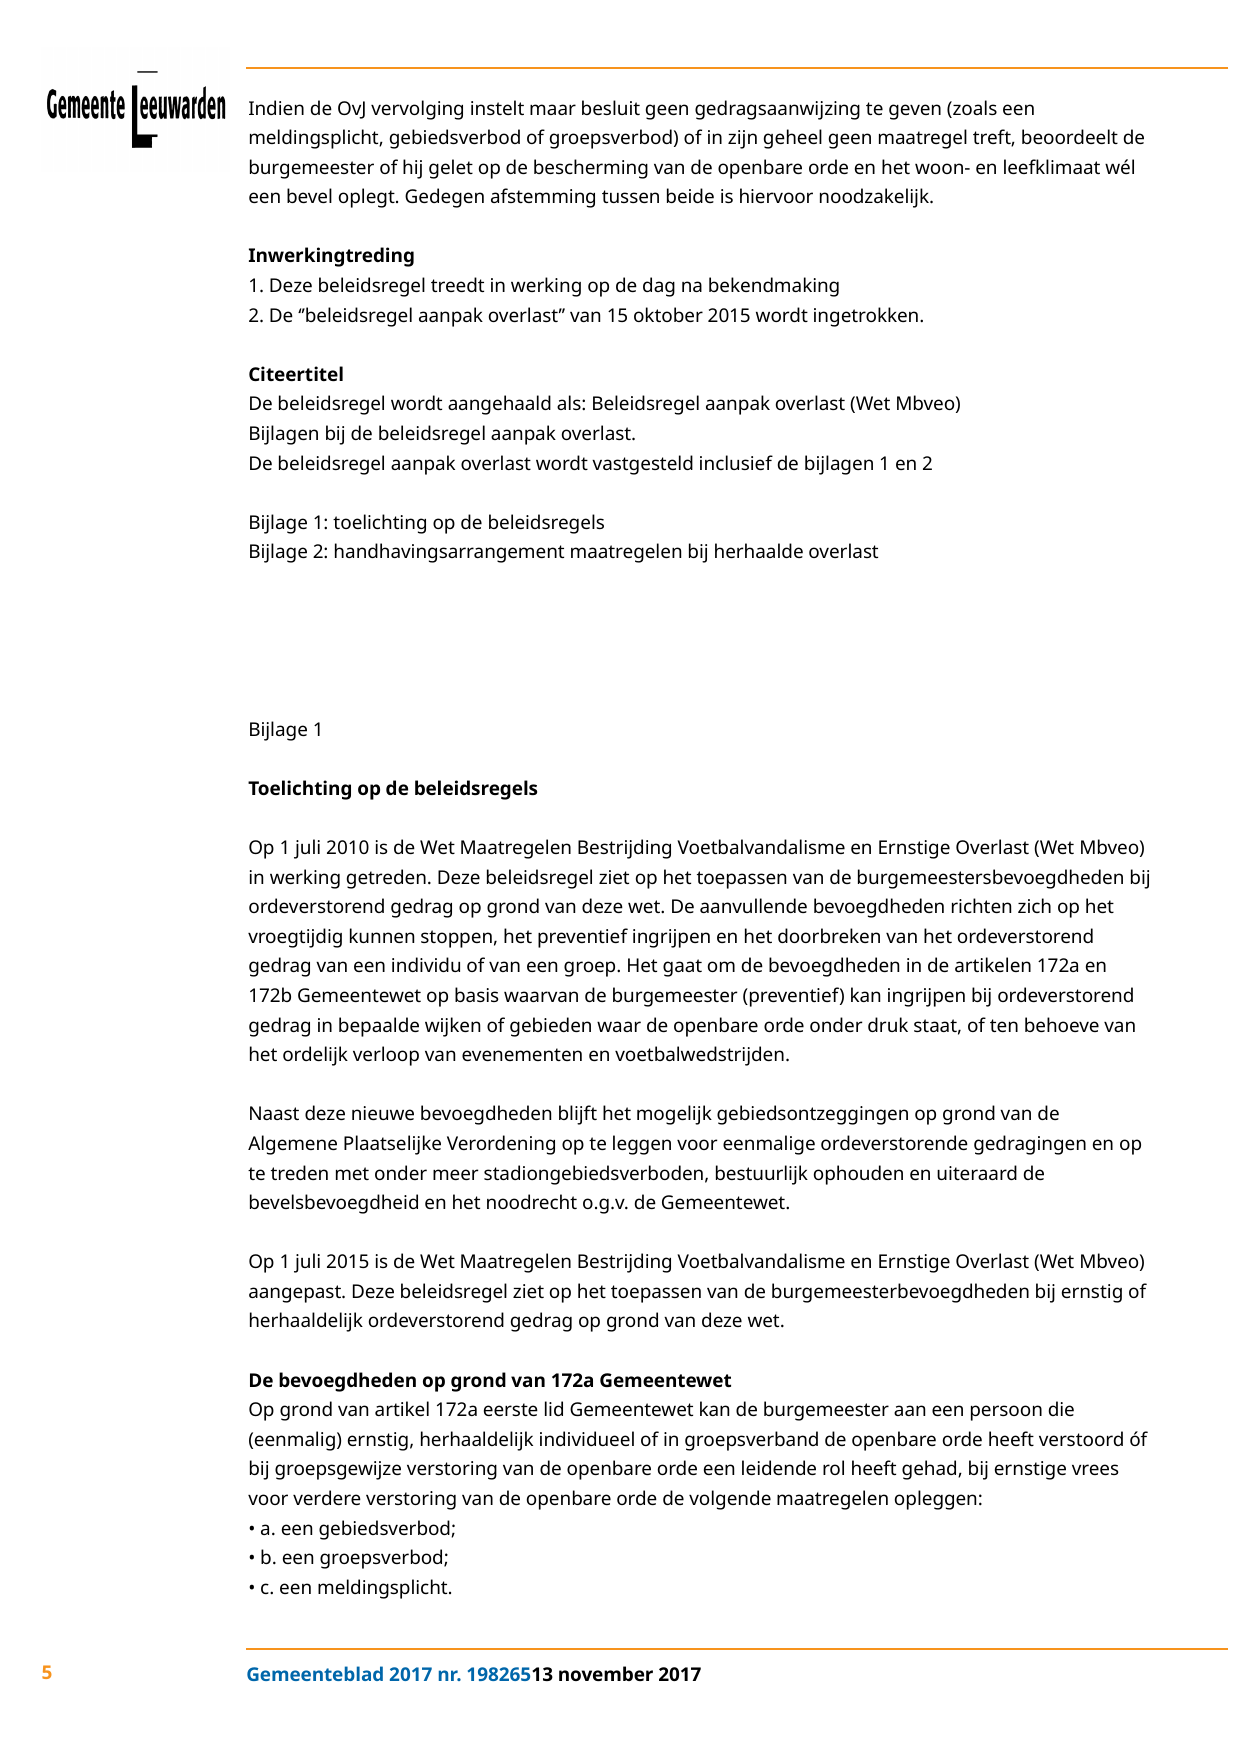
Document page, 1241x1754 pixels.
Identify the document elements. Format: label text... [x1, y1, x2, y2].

text Op grond van artikel 172a eerste lid Gemeentewet kan de burgemeester aan een persoon die (eenmalig) ernstig, herhaaldelijk individueel of in groepsverband de openbare orde heeft verstoord óf bij groepsgewijze verstoring van de openbare orde een leidende rol heeft gehad, bij ernstige vrees voor verdere verstoring van de openbare orde de volgende maatregelen opleggen: [248, 1396, 1152, 1511]
text De beleidsregel wordt aangehaald als: Beleidsregel aanpak overlast (Wet Mbveo) [248, 391, 1152, 416]
text 1. Deze beleidsregel treedt in werking op de dag na bekendmaking [248, 272, 1152, 298]
text Inwerkingtreding [248, 243, 1152, 268]
text De bevoegdheden op grond van 172a Gemeentewet [248, 1367, 1152, 1393]
text Citeertitel [248, 361, 1152, 387]
text Op 1 juli 2010 is de Wet Maatregelen Bestrijding Voetbalvandalisme en Ernstige Overlast (Wet Mbveo) in werking getreden. Deze beleidsregel ziet op het toepassen van de burgemeestersbevoegdheden bij ordeverstorend gedrag op grond van deze wet. De aanvullende bevoegdheden richten zich op het vroegtijdig kunnen stoppen, het preventief ingrijpen en het doorbreken van het ordeverstorend gedrag van een individu of van een groep. Het gaat om de bevoegdheden in de artikelen 172a en 172b Gemeentewet op basis waarvan de burgemeester (preventief) kan ingrijpen bij ordeverstorend gedrag in bepaalde wijken of gebieden waar de openbare orde onder druk staat, of ten behoeve van het ordelijk verloop van evenementen en voetbalwedstrijden. [248, 834, 1152, 1067]
text • c. een meldingsplicht. [248, 1574, 1152, 1600]
text Bijlagen bij de beleidsregel aanpak overlast. [248, 420, 1152, 446]
text 2. De ‘’beleidsregel aanpak overlast’’ van 15 oktober 2015 wordt ingetrokken. [248, 302, 1152, 328]
text • b. een groepsverbod; [248, 1544, 1152, 1570]
text De beleidsregel aanpak overlast wordt vastgesteld inclusief de bijlagen 1 en 2 [248, 450, 1152, 476]
text Indien de OvJ vervolging instelt maar besluit geen gedragsaanwijzing te geven (zoals een meldingsplicht, gebiedsverbod of groepsverbod) of in zijn geheel geen maatregel treft, beoordeelt de burgemeester of hij gelet op de bescherming van de openbare orde en het woon- en leefklimaat wél een bevel oplegt. Gedegen afstemming tussen beide is hiervoor noodzakelijk. [248, 95, 1152, 209]
text • a. een gebiedsverbod; [248, 1515, 1152, 1541]
text Bijlage 2: handhavingsarrangement maatregelen bij herhaalde overlast [248, 538, 1152, 564]
picture [41, 47, 231, 172]
text Toelichting op de beleidsregels [248, 775, 1152, 801]
text Naast deze nieuwe bevoegdheden blijft het mogelijk gebiedsontzeggingen op grond van de Algemene Plaatselijke Verordening op te leggen voor eenmalige ordeverstorende gedragingen en op te treden met onder meer stadiongebiedsverboden, bestuurlijk ophouden en uiteraard de bevelsbevoegdheid en het noodrecht o.g.v. de Gemeentewet. [248, 1101, 1152, 1215]
text Op 1 juli 2015 is de Wet Maatregelen Bestrijding Voetbalvandalisme en Ernstige Overlast (Wet Mbveo) aangepast. Deze beleidsregel ziet op het toepassen van de burgemeesterbevoegdheden bij ernstig of herhaaldelijk ordeverstorend gedrag op grond van deze wet. [248, 1248, 1152, 1333]
text Bijlage 1 [248, 716, 1152, 742]
text Bijlage 1: toelichting op de beleidsregels [248, 509, 1152, 535]
